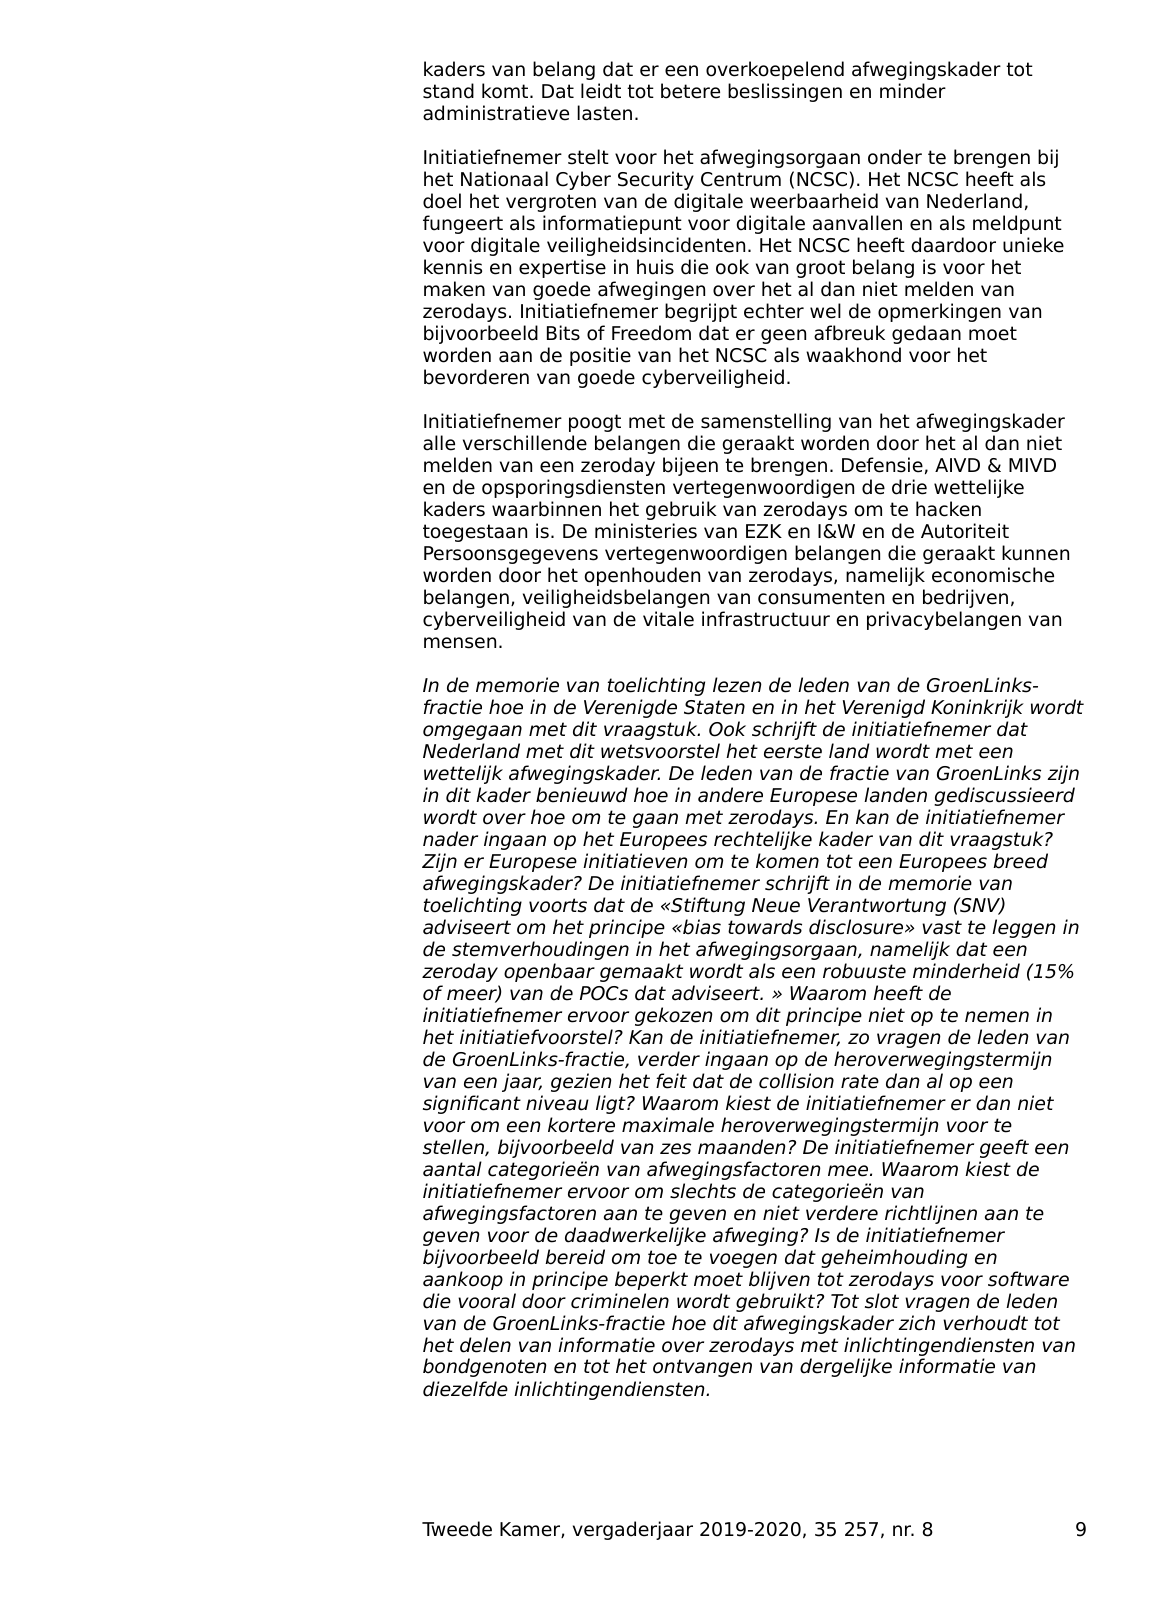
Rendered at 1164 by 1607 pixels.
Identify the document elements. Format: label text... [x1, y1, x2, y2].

text kaders van belang dat er een overkoepelend afwegingskader tot stand komt. Dat leidt tot betere beslissingen en minder administratieve lasten. [422, 59, 1087, 125]
text Initiatiefnemer poogt met de samenstelling van het afwegingskader alle verschillende belangen die geraakt worden door het al dan niet melden van een zeroday bijeen te brengen. Defensie, AIVD & MIVD en de opsporingsdiensten vertegenwoordigen de drie wettelijke kaders waarbinnen het gebruik van zerodays om te hacken toegestaan is. De ministeries van EZK en I&W en de Autoriteit Persoonsgegevens vertegenwoordigen belangen die geraakt kunnen worden door het openhouden van zerodays, namelijk economische belangen, veiligheidsbelangen van consumenten en bedrijven, cyberveiligheid van de vitale infrastructuur en privacybelangen van mensen. [422, 411, 1087, 653]
text In de memorie van toelichting lezen de leden van de GroenLinks-fractie hoe in de Verenigde Staten en in het Verenigd Koninkrijk wordt omgegaan met dit vraagstuk. Ook schrijft de initiatiefnemer dat Nederland met dit wetsvoorstel het eerste land wordt met een wettelijk afwegingskader. De leden van de fractie van GroenLinks zijn in dit kader benieuwd hoe in andere Europese landen gediscussieerd wordt over hoe om te gaan met zerodays. En kan de initiatiefnemer nader ingaan op het Europees rechtelijke kader van dit vraagstuk? Zijn er Europese initiatieven om te komen tot een Europees breed afwegingskader? De initiatiefnemer schrijft in de memorie van toelichting voorts dat de «Stiftung Neue Verantwortung (SNV) adviseert om het principe «bias towards disclosure» vast te leggen in de stemverhoudingen in het afwegingsorgaan, namelijk dat een zeroday openbaar gemaakt wordt als een robuuste minderheid (15% of meer) van de POCs dat adviseert. » Waarom heeft de initiatiefnemer ervoor gekozen om dit principe niet op te nemen in het initiatiefvoorstel? Kan de initiatiefnemer, zo vragen de leden van de GroenLinks-fractie, verder ingaan op de heroverwegingstermijn van een jaar, gezien het feit dat de collision rate dan al op een significant niveau ligt? Waarom kiest de initiatiefnemer er dan niet voor om een kortere maximale heroverwegingstermijn voor te stellen, bijvoorbeeld van zes maanden? De initiatiefnemer geeft een aantal categorieën van afwegingsfactoren mee. Waarom kiest de initiatiefnemer ervoor om slechts de categorieën van afwegingsfactoren aan te geven en niet verdere richtlijnen aan te geven voor de daadwerkelijke afweging? Is de initiatiefnemer bijvoorbeeld bereid om toe te voegen dat geheimhouding en aankoop in principe beperkt moet blijven tot zerodays voor software die vooral door criminelen wordt gebruikt? Tot slot vragen de leden van de GroenLinks-fractie hoe dit afwegingskader zich verhoudt tot het delen van informatie over zerodays met inlichtingendiensten van bondgenoten en tot het ontvangen van dergelijke informatie van diezelfde inlichtingendiensten. [422, 675, 1087, 1400]
text Initiatiefnemer stelt voor het afwegingsorgaan onder te brengen bij het Nationaal Cyber Security Centrum (NCSC). Het NCSC heeft als doel het vergroten van de digitale weerbaarheid van Nederland, fungeert als informatiepunt voor digitale aanvallen en als meldpunt voor digitale veiligheidsincidenten. Het NCSC heeft daardoor unieke kennis en expertise in huis die ook van groot belang is voor het maken van goede afwegingen over het al dan niet melden van zerodays. Initiatiefnemer begrijpt echter wel de opmerkingen van bijvoorbeeld Bits of Freedom dat er geen afbreuk gedaan moet worden aan de positie van het NCSC als waakhond voor het bevorderen van goede cyberveiligheid. [422, 147, 1087, 389]
